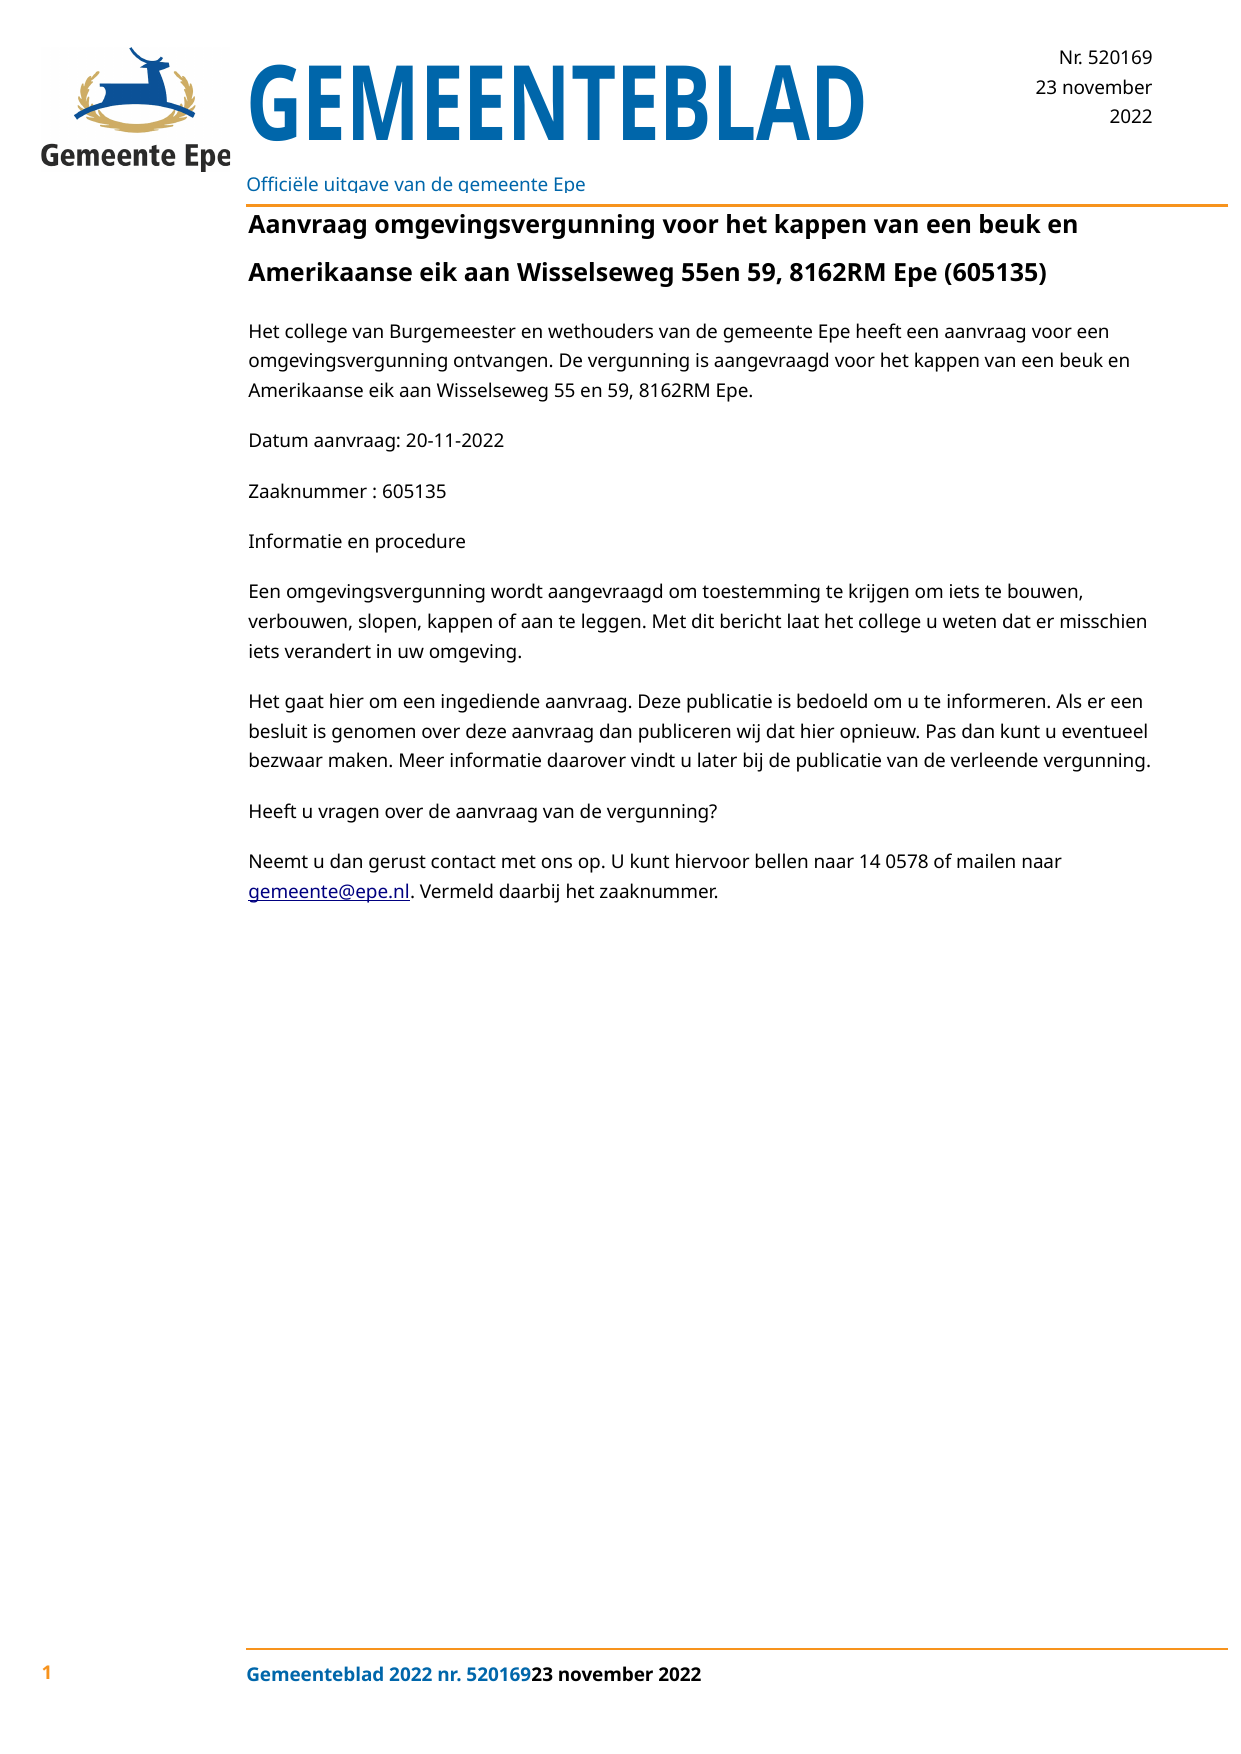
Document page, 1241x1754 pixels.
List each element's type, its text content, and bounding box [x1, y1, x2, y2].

text Een omgevingsvergunning wordt aangevraagd om toestemming te krijgen om iets te bouwen, verbouwen, slopen, kappen of aan te leggen. Met dit bericht laat het college u weten dat er misschien iets verandert in uw omgeving. [248, 579, 1152, 664]
text Het college van Burgemeester en wethouders van de gemeente Epe heeft een aanvraag voor een omgevingsvergunning ontvangen. De vergunning is aangevraagd voor het kappen van een beuk en Amerikaanse eik aan Wisselseweg 55 en 59, 8162RM Epe. [248, 318, 1152, 403]
text Datum aanvraag: 20-11-2022 [248, 427, 1152, 453]
picture [41, 47, 231, 172]
text Het gaat hier om een ingediende aanvraag. Deze publicatie is bedoeld om u te informeren. Als er een besluit is genomen over deze aanvraag dan publiceren wij dat hier opnieuw. Pas dan kunt u eventueel bezwaar maken. Meer informatie daarover vindt u later bij de publicatie van de verleende vergunning. [248, 688, 1152, 773]
text Neemt u dan gerust contact met ons op. U kunt hiervoor bellen naar 14 0578 of mailen naar gemeente@epe.nl. Vermeld daarbij het zaaknummer. [248, 848, 1152, 904]
text Informatie en procedure [248, 528, 1152, 554]
text Aanvraag omgevingsvergunning voor het kappen van een beuk en Amerikaanse eik aan Wisselseweg 55en 59, 8162RM Epe (605135) [248, 207, 1152, 288]
text Zaaknummer : 605135 [248, 478, 1152, 504]
text Heeft u vragen over de aanvraag van de vergunning? [248, 798, 1152, 824]
